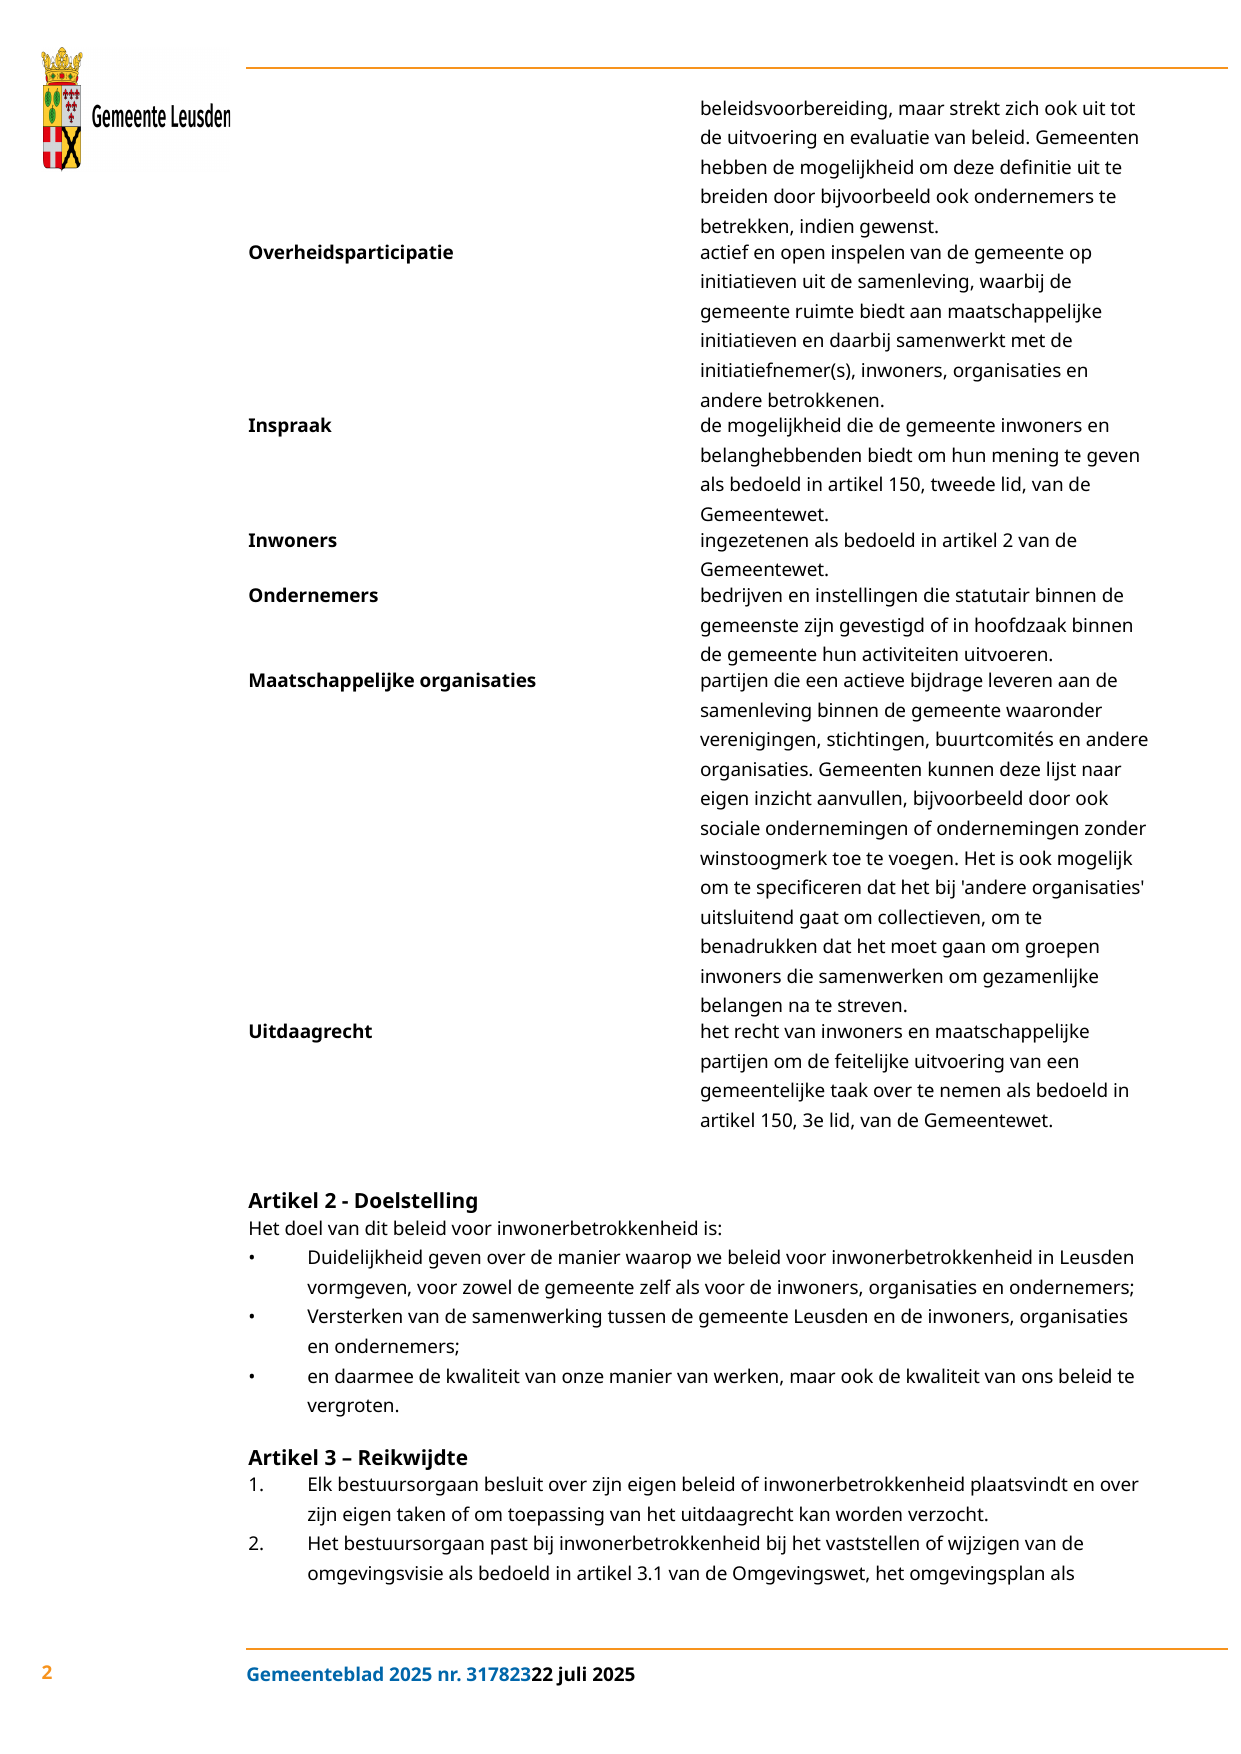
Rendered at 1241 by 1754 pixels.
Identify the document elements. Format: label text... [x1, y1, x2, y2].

text Artikel 2 - Doelstelling [248, 1186, 1152, 1215]
table_cell Maatschappelijke organisaties [248, 667, 700, 1018]
table_cell Uitdaagrecht [248, 1018, 700, 1133]
table_cell de mogelijkheid die de gemeente inwoners en belanghebbenden biedt om hun mening te geven als bedoeld in artikel 150, tweede lid, van de Gemeentewet. [700, 413, 1152, 527]
list Het bestuursorgaan past bij inwonerbetrokkenheid bij het vaststellen of wijzigen van de omgevingsvisie als bedoeld in artikel 3.1 van de Omgevingswet, het omgevingsplan als [248, 1530, 1152, 1586]
table_cell Ondernemers [248, 582, 700, 667]
list Versterken van de samenwerking tussen de gemeente Leusden en de inwoners, organisaties en ondernemers; [248, 1304, 1152, 1359]
table_cell beleidsvoorbereiding, maar strekt zich ook uit tot de uitvoering en evaluatie van beleid. Gemeenten hebben de mogelijkheid om deze definitie uit te breiden door bijvoorbeeld ook ondernemers te betrekken, indien gewenst. [700, 95, 1152, 239]
list Duidelijkheid geven over de manier waarop we beleid voor inwonerbetrokkenheid in Leusden vormgeven, voor zowel de gemeente zelf als voor de inwoners, organisaties en ondernemers; [248, 1244, 1152, 1300]
table_cell Overheidsparticipatie [248, 239, 700, 412]
table_cell bedrijven en instellingen die statutair binnen de gemeenste zijn gevestigd of in hoofdzaak binnen de gemeente hun activiteiten uitvoeren. [700, 582, 1152, 667]
table_cell het recht van inwoners en maatschappelijke partijen om de feitelijke uitvoering van een gemeentelijke taak over te nemen als bedoeld in artikel 150, 3e lid, van de Gemeentewet. [700, 1018, 1152, 1133]
table_cell partijen die een actieve bijdrage leveren aan de samenleving binnen de gemeente waaronder verenigingen, stichtingen, buurtcomités en andere organisaties. Gemeenten kunnen deze lijst naar eigen inzicht aanvullen, bijvoorbeeld door ook sociale ondernemingen of ondernemingen zonder winstoogmerk toe te voegen. Het is ook mogelijk om te specificeren dat het bij 'andere organisaties' uitsluitend gaat om collectieven, om te benadrukken dat het moet gaan om groepen inwoners die samenwerken om gezamenlijke belangen na te streven. [700, 667, 1152, 1018]
table_cell [248, 95, 700, 239]
table_cell Inwoners [248, 527, 700, 582]
table_cell ingezetenen als bedoeld in artikel 2 van de Gemeentewet. [700, 527, 1152, 582]
table_cell actief en open inspelen van de gemeente op initiatieven uit de samenleving, waarbij de gemeente ruimte biedt aan maatschappelijke initiatieven en daarbij samenwerkt met de initiatiefnemer(s), inwoners, organisaties en andere betrokkenen. [700, 239, 1152, 412]
table_cell Inspraak [248, 413, 700, 527]
text Artikel 3 – Reikwijdte [248, 1443, 1152, 1471]
list en daarmee de kwaliteit van onze manier van werken, maar ook de kwaliteit van ons beleid te vergroten. [248, 1363, 1152, 1418]
picture [41, 47, 231, 172]
list Elk bestuursorgaan besluit over zijn eigen beleid of inwonerbetrokkenheid plaatsvindt en over zijn eigen taken of om toepassing van het uitdaagrecht kan worden verzocht. [248, 1471, 1152, 1527]
text Het doel van dit beleid voor inwonerbetrokkenheid is: [248, 1215, 1152, 1241]
